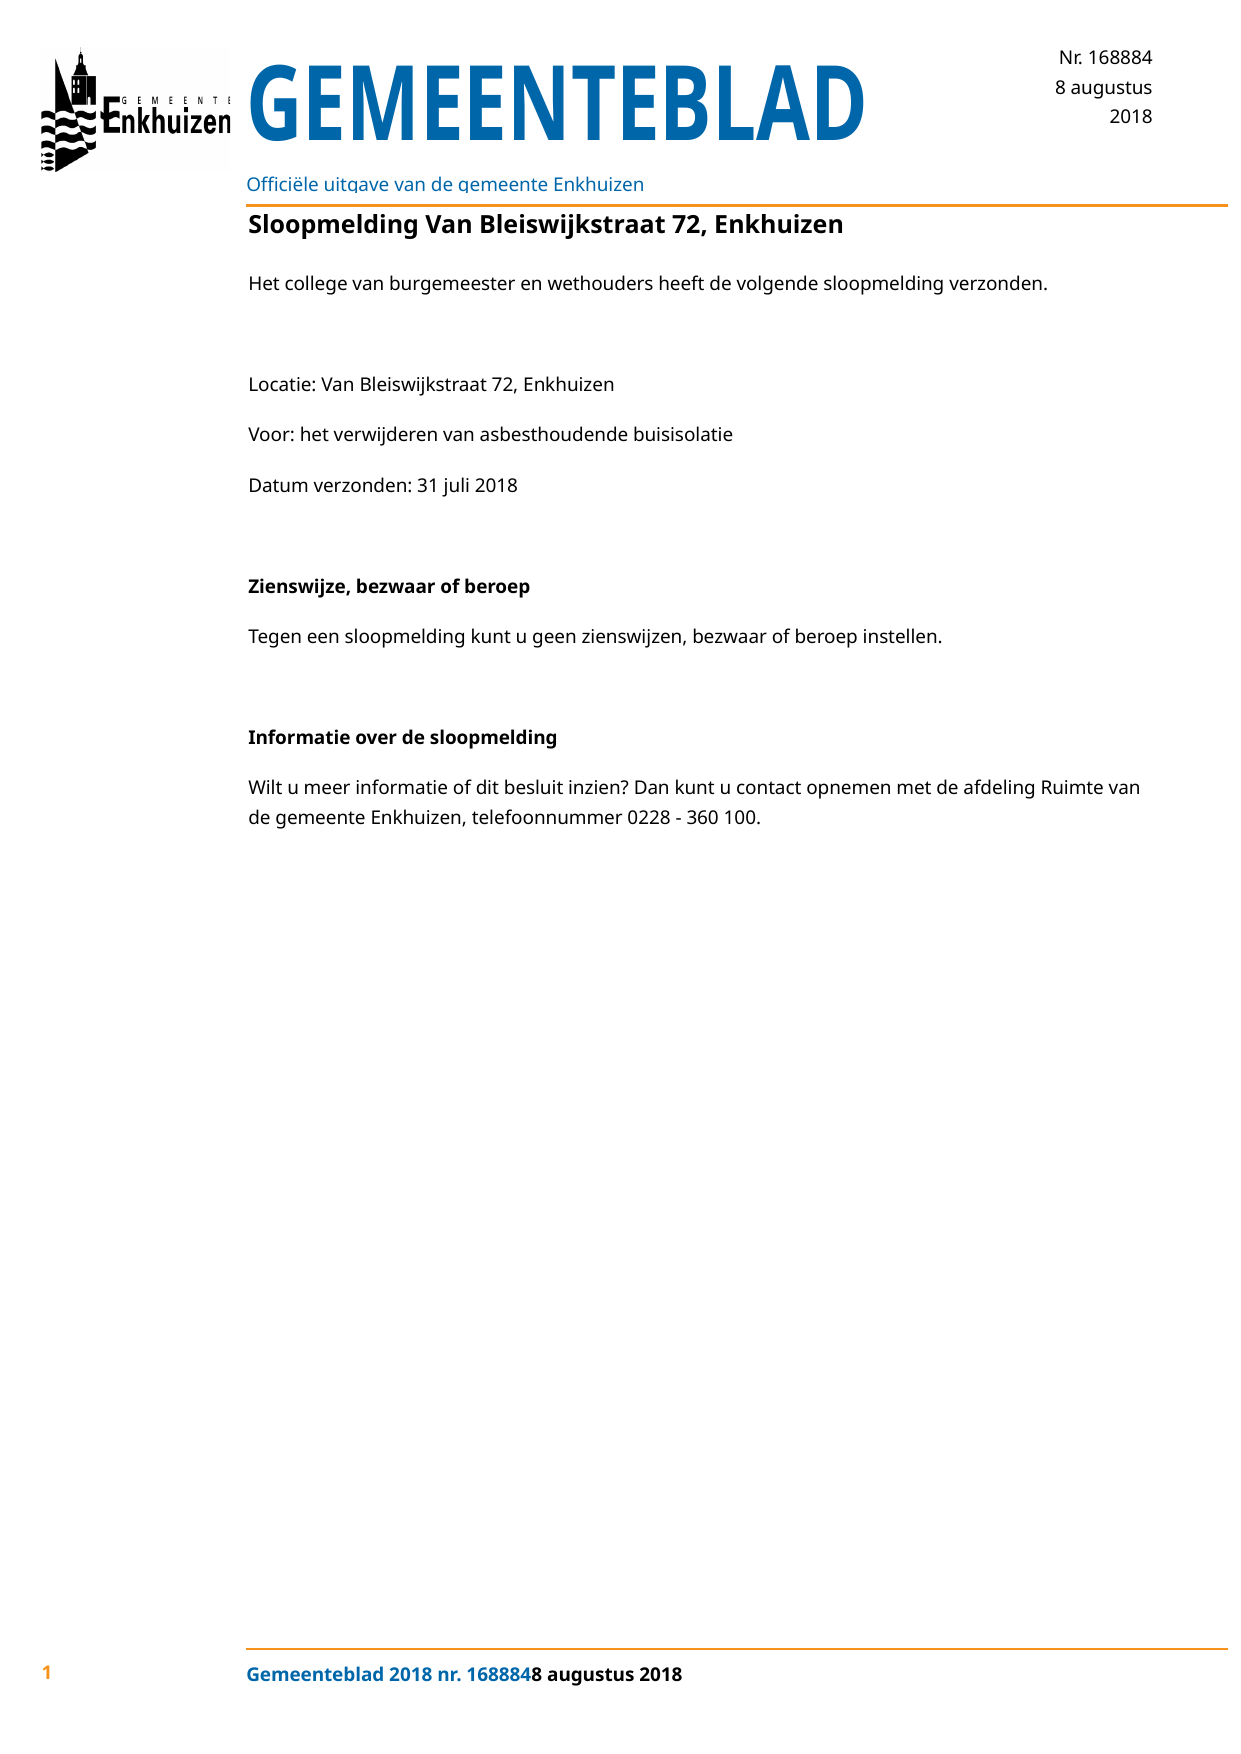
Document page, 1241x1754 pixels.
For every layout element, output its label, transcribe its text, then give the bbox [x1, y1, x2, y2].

text Tegen een sloopmelding kunt u geen zienswijzen, bezwaar of beroep instellen. [248, 623, 1152, 649]
text Wilt u meer informatie of dit besluit inzien? Dan kunt u contact opnemen met de afdeling Ruimte van de gemeente Enkhuizen, telefoonnummer 0228 - 360 100. [248, 774, 1152, 830]
text Locatie: Van Bleiswijkstraat 72, Enkhuizen [248, 371, 1152, 397]
picture [41, 47, 231, 172]
text Het college van burgemeester en wethouders heeft de volgende sloopmelding verzonden. [248, 270, 1152, 296]
text Datum verzonden: 31 juli 2018 [248, 472, 1152, 498]
text Voor: het verwijderen van asbesthoudende buisisolatie [248, 422, 1152, 447]
text Sloopmelding Van Bleiswijkstraat 72, Enkhuizen [248, 207, 1152, 241]
text Zienswijze, bezwaar of beroep [248, 573, 1152, 598]
text Informatie over de sloopmelding [248, 724, 1152, 750]
